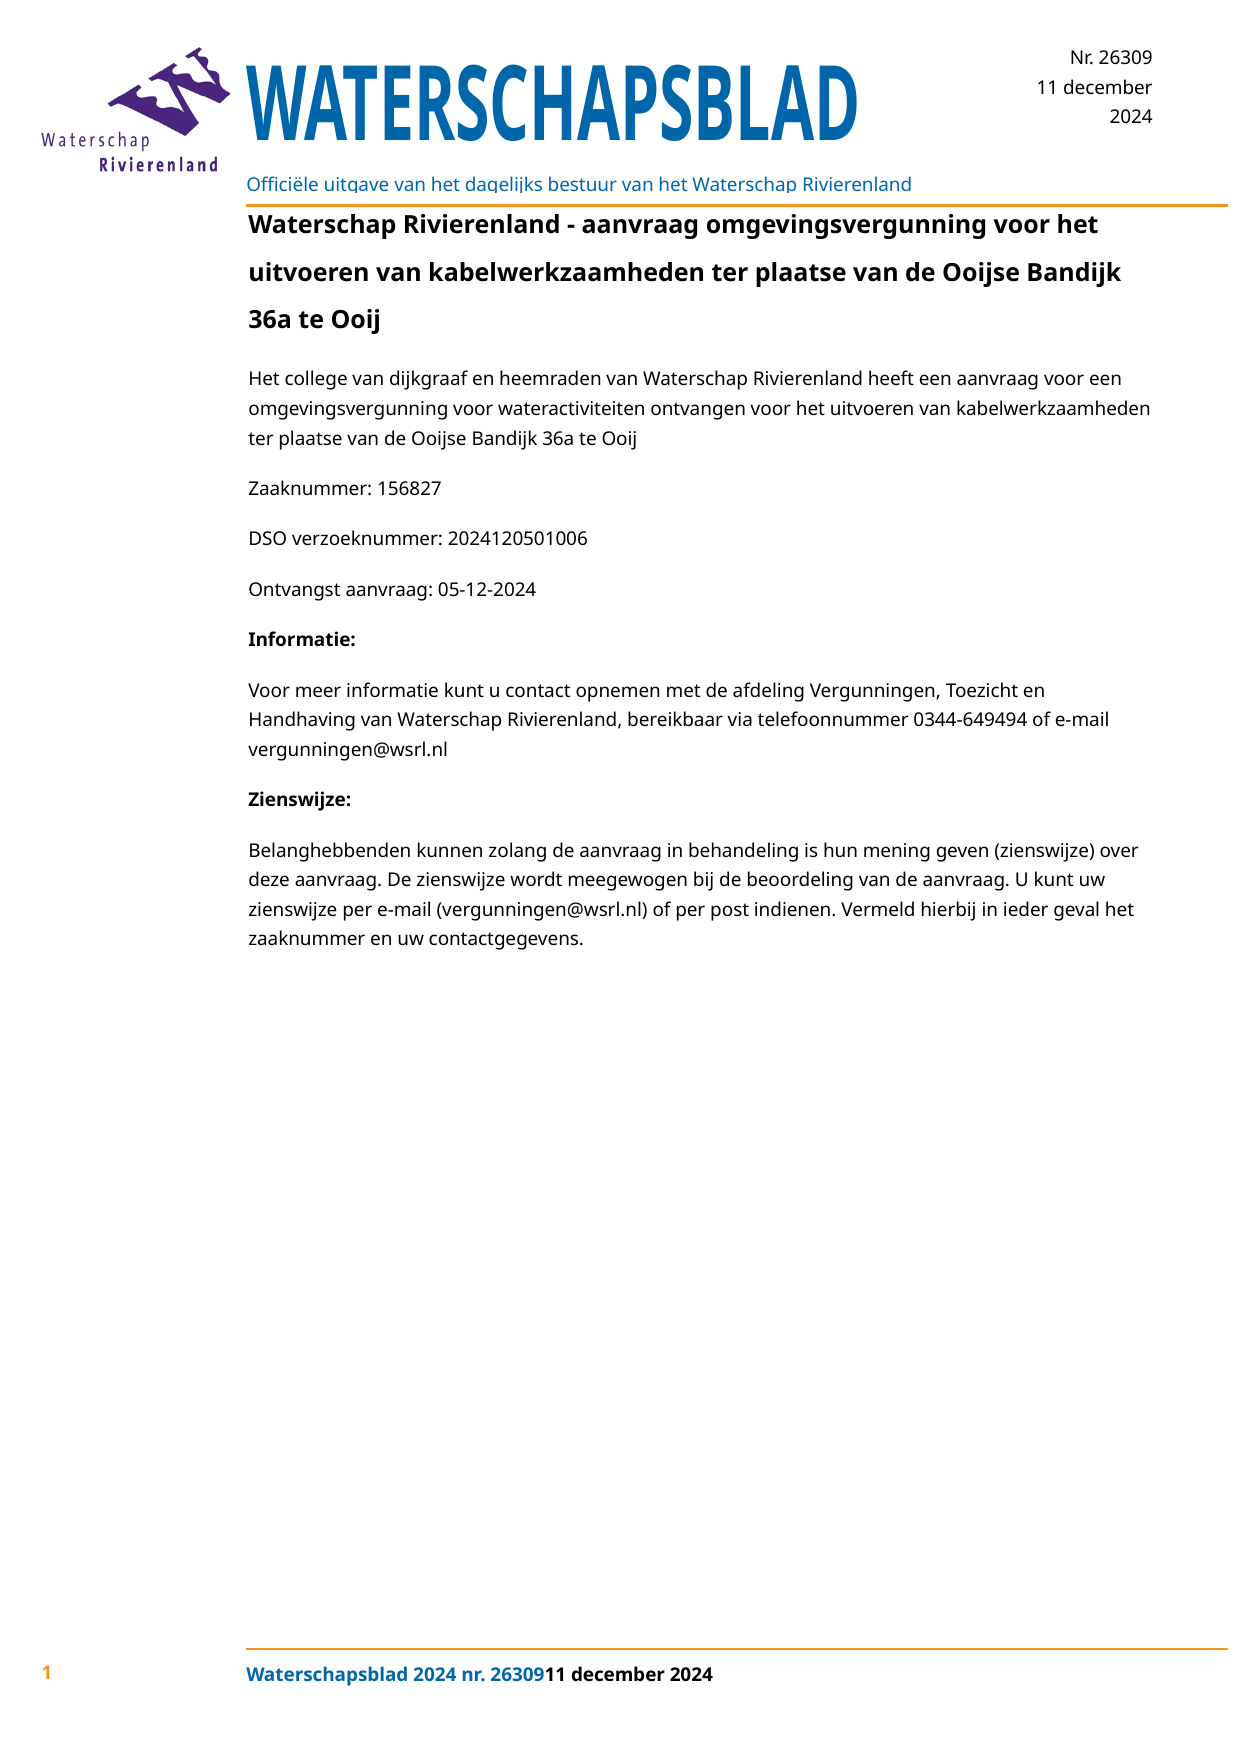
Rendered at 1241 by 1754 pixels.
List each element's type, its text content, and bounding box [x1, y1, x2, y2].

text DSO verzoeknummer: 2024120501006 [248, 526, 1152, 551]
text Het college van dijkgraaf en heemraden van Waterschap Rivierenland heeft een aanvraag voor een omgevingsvergunning voor wateractiviteiten ontvangen voor het uitvoeren van kabelwerkzaamheden ter plaatse van de Ooijse Bandijk 36a te Ooij [248, 366, 1152, 450]
text Zaaknummer: 156827 [248, 475, 1152, 501]
text Belanghebbenden kunnen zolang de aanvraag in behandeling is hun mening geven (zienswijze) over deze aanvraag. De zienswijze wordt meegewogen bij de beoordeling van de aanvraag. U kunt uw zienswijze per e-mail (vergunningen@wsrl.nl) of per post indienen. Vermeld hierbij in ieder geval het zaaknummer en uw contactgegevens. [248, 837, 1152, 951]
text Waterschap Rivierenland - aanvraag omgevingsvergunning voor het uitvoeren van kabelwerkzaamheden ter plaatse van de Ooijse Bandijk 36a te Ooij [248, 207, 1152, 336]
text Zienswijze: [248, 786, 1152, 812]
text Ontvangst aanvraag: 05-12-2024 [248, 576, 1152, 602]
text Informatie: [248, 626, 1152, 652]
text Voor meer informatie kunt u contact opnemen met de afdeling Vergunningen, Toezicht en Handhaving van Waterschap Rivierenland, bereikbaar via telefoonnummer 0344-649494 of e-mail vergunningen@wsrl.nl [248, 677, 1152, 762]
picture [41, 47, 231, 172]
